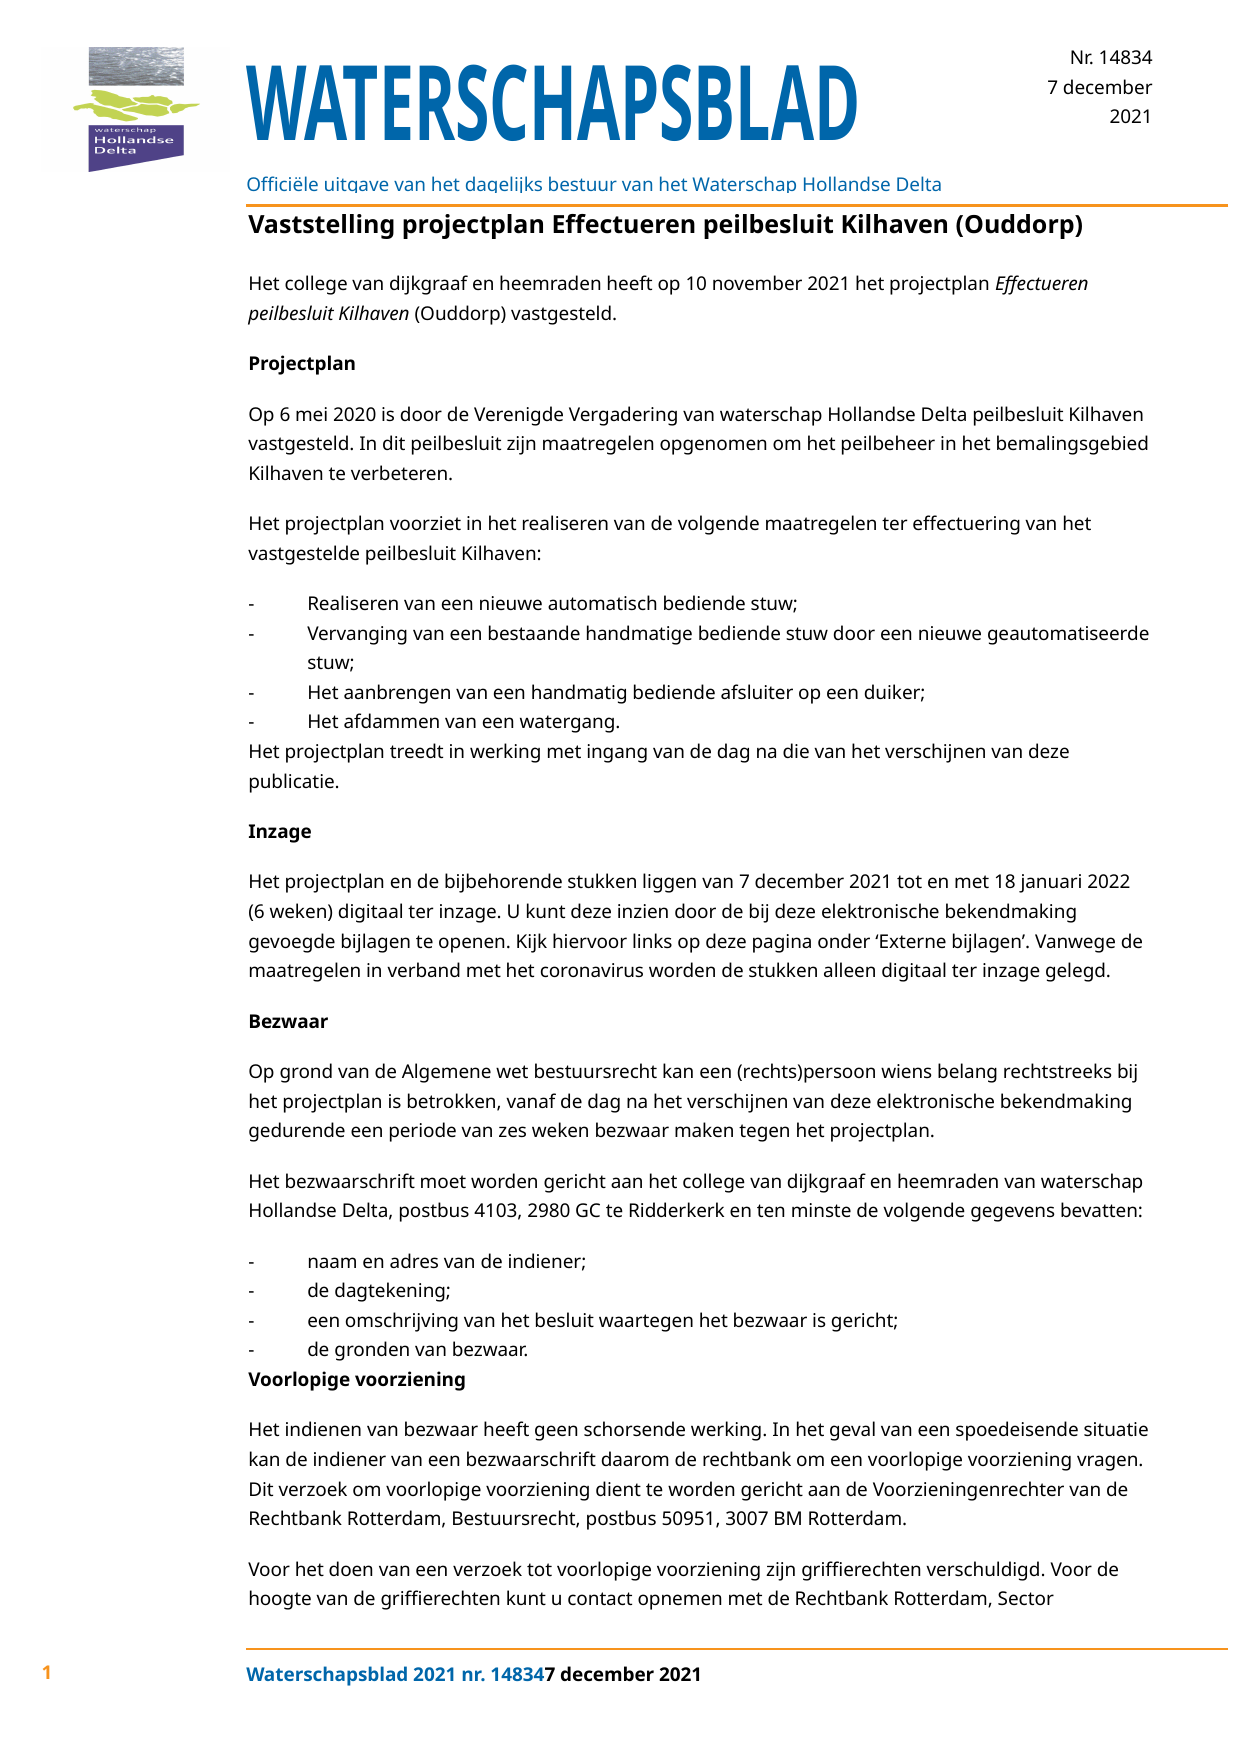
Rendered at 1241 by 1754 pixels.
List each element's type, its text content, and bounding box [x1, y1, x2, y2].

text Het projectplan treedt in werking met ingang van de dag na die van het verschijnen van deze publicatie. [248, 738, 1152, 793]
text Het projectplan voorziet in het realiseren van de volgende maatregelen ter effectuering van het vastgestelde peilbesluit Kilhaven: [248, 510, 1152, 566]
text Voor het doen van een verzoek tot voorlopige voorziening zijn griffierechten verschuldigd. Voor de hoogte van de griffierechten kunt u contact opnemen met de Rechtbank Rotterdam, Sector [248, 1556, 1152, 1611]
text Bezwaar [248, 1008, 1152, 1033]
list de dagtekening; [248, 1277, 1152, 1303]
list Het aanbrengen van een handmatig bediende afsluiter op een duiker; [248, 679, 1152, 705]
text Voorlopige voorziening [248, 1366, 1152, 1392]
list naam en adres van de indiener; [248, 1248, 1152, 1273]
list Vervanging van een bestaande handmatige bediende stuw door een nieuwe geautomatiseerde stuw; [248, 620, 1152, 675]
text Het projectplan en de bijbehorende stukken liggen van 7 december 2021 tot en met 18 januari 2022 (6 weken) digitaal ter inzage. U kunt deze inzien door de bij deze elektronische bekendmaking gevoegde bijlagen te openen. Kijk hiervoor links op deze pagina onder ‘Externe bijlagen’. Vanwege de maatregelen in verband met het coronavirus worden de stukken alleen digitaal ter inzage gelegd. [248, 869, 1152, 983]
list Realiseren van een nieuwe automatisch bediende stuw; [248, 590, 1152, 616]
list een omschrijving van het besluit waartegen het bezwaar is gericht; [248, 1307, 1152, 1333]
text Inzage [248, 818, 1152, 844]
picture [41, 47, 231, 172]
list de gronden van bezwaar. [248, 1337, 1152, 1362]
text Het indienen van bezwaar heeft geen schorsende werking. In het geval van een spoedeisende situatie kan de indiener van een bezwaarschrift daarom de rechtbank om een voorlopige voorziening vragen. Dit verzoek om voorlopige voorziening dient te worden gericht aan de Voorzieningenrechter van de Rechtbank Rotterdam, Bestuursrecht, postbus 50951, 3007 BM Rotterdam. [248, 1417, 1152, 1531]
text Projectplan [248, 350, 1152, 376]
text Op 6 mei 2020 is door de Verenigde Vergadering van waterschap Hollandse Delta peilbesluit Kilhaven vastgesteld. In dit peilbesluit zijn maatregelen opgenomen om het peilbeheer in het bemalingsgebied Kilhaven te verbeteren. [248, 401, 1152, 486]
text Op grond van de Algemene wet bestuursrecht kan een (rechts)persoon wiens belang rechtstreeks bij het projectplan is betrokken, vanaf de dag na het verschijnen van deze elektronische bekendmaking gedurende een periode van zes weken bezwaar maken tegen het projectplan. [248, 1058, 1152, 1143]
list Het afdammen van een watergang. [248, 709, 1152, 734]
text Vaststelling projectplan Effectueren peilbesluit Kilhaven (Ouddorp) [248, 207, 1152, 241]
text Het bezwaarschrift moet worden gericht aan het college van dijkgraaf en heemraden van waterschap Hollandse Delta, postbus 4103, 2980 GC te Ridderkerk en ten minste de volgende gegevens bevatten: [248, 1168, 1152, 1223]
text Het college van dijkgraaf en heemraden heeft op 10 november 2021 het projectplan Effectueren peilbesluit Kilhaven (Ouddorp) vastgesteld. [248, 270, 1152, 326]
